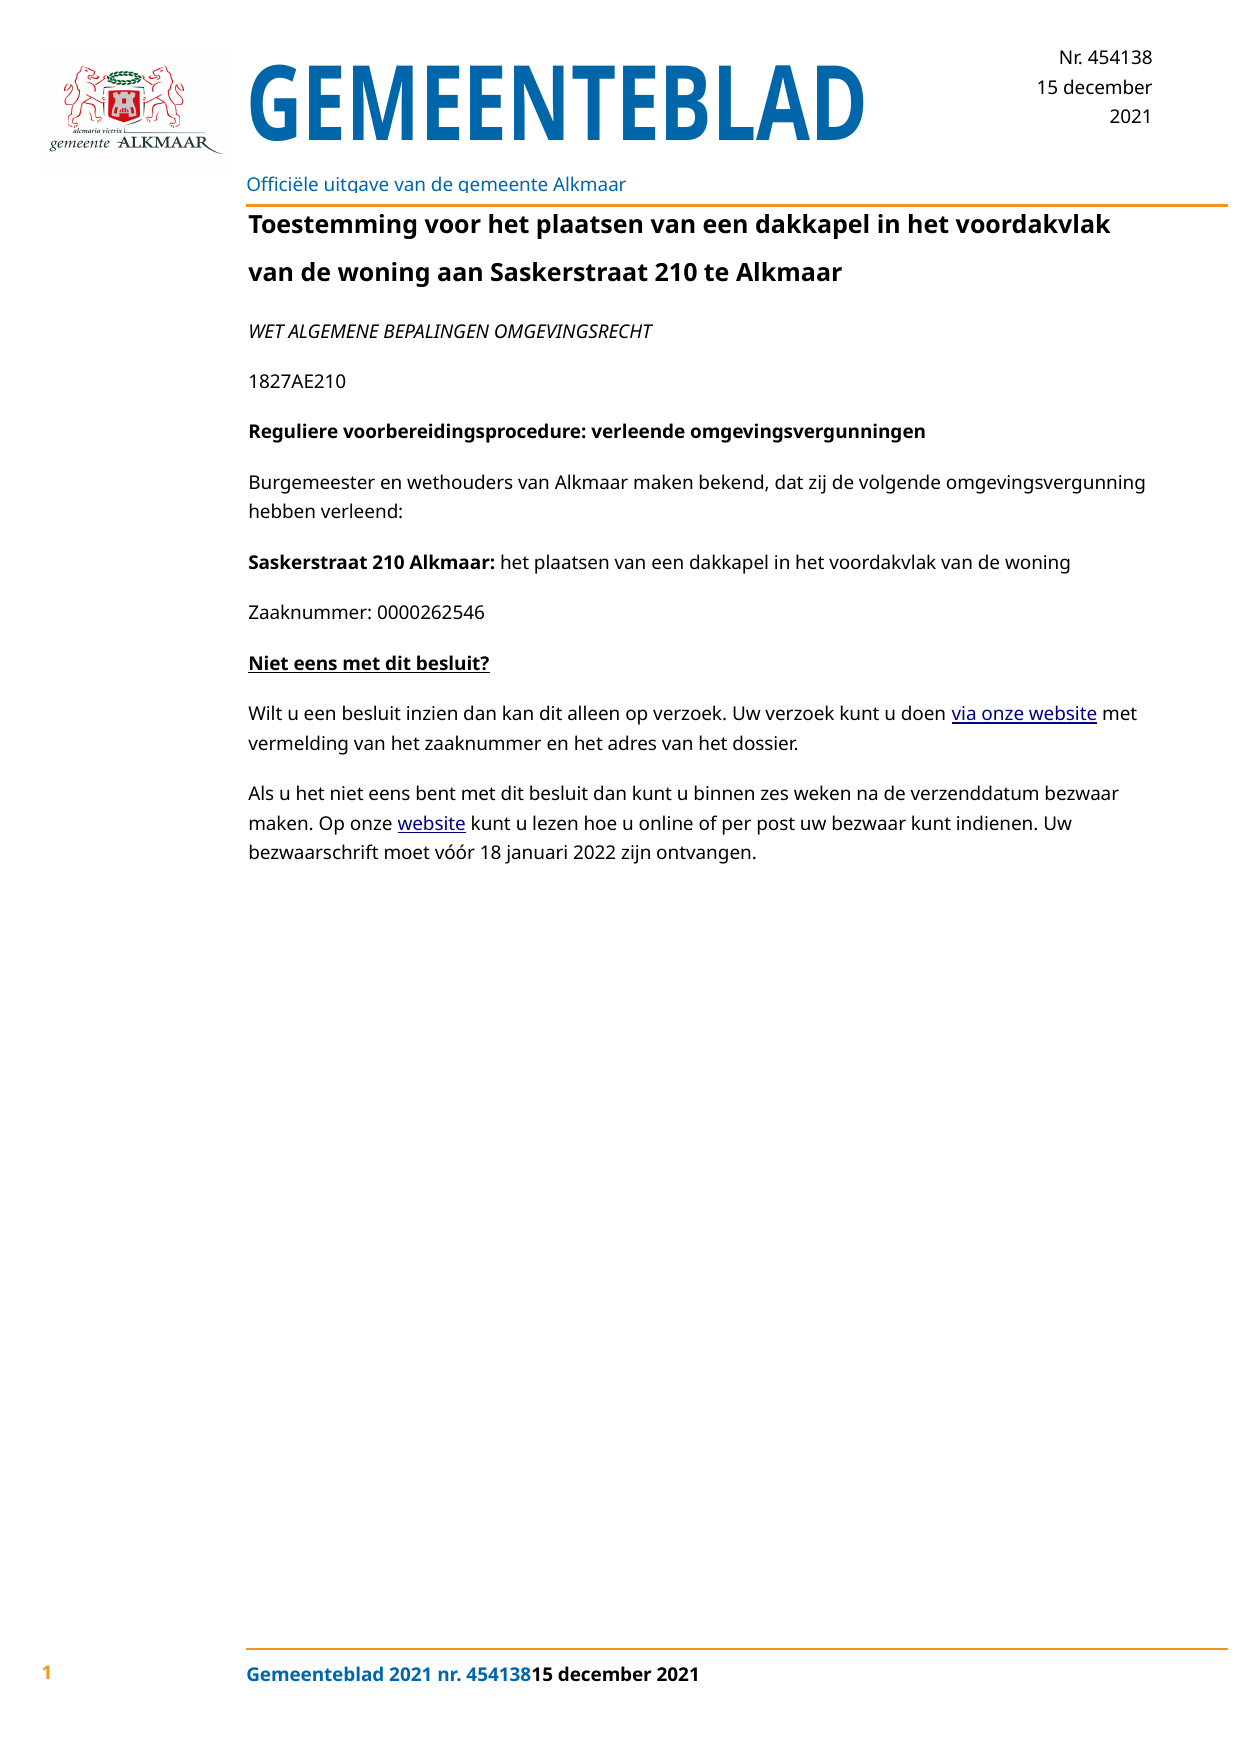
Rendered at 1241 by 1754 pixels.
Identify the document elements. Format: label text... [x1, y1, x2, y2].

text Reguliere voorbereidingsprocedure: verleende omgevingsvergunningen [248, 419, 1152, 444]
text WET ALGEMENE BEPALINGEN OMGEVINGSRECHT [248, 318, 1152, 344]
picture [41, 47, 231, 172]
text Zaaknummer: 0000262546 [248, 599, 1152, 625]
text Toestemming voor het plaatsen van een dakkapel in het voordakvlak van de woning aan Saskerstraat 210 te Alkmaar [248, 207, 1152, 288]
text Saskerstraat 210 Alkmaar: het plaatsen van een dakkapel in het voordakvlak van de woning [248, 549, 1152, 575]
text Burgemeester en wethouders van Alkmaar maken bekend, dat zij de volgende omgevingsvergunning hebben verleend: [248, 469, 1152, 524]
text Niet eens met dit besluit? [248, 650, 1152, 676]
text Als u het niet eens bent met dit besluit dan kunt u binnen zes weken na de verzenddatum bezwaar maken. Op onze website kunt u lezen hoe u online of per post uw bezwaar kunt indienen. Uw bezwaarschrift moet vóór 18 januari 2022 zijn ontvangen. [248, 780, 1152, 865]
text Wilt u een besluit inzien dan kan dit alleen op verzoek. Uw verzoek kunt u doen via onze website met vermelding van het zaaknummer en het adres van het dossier. [248, 700, 1152, 756]
text 1827AE210 [248, 368, 1152, 394]
